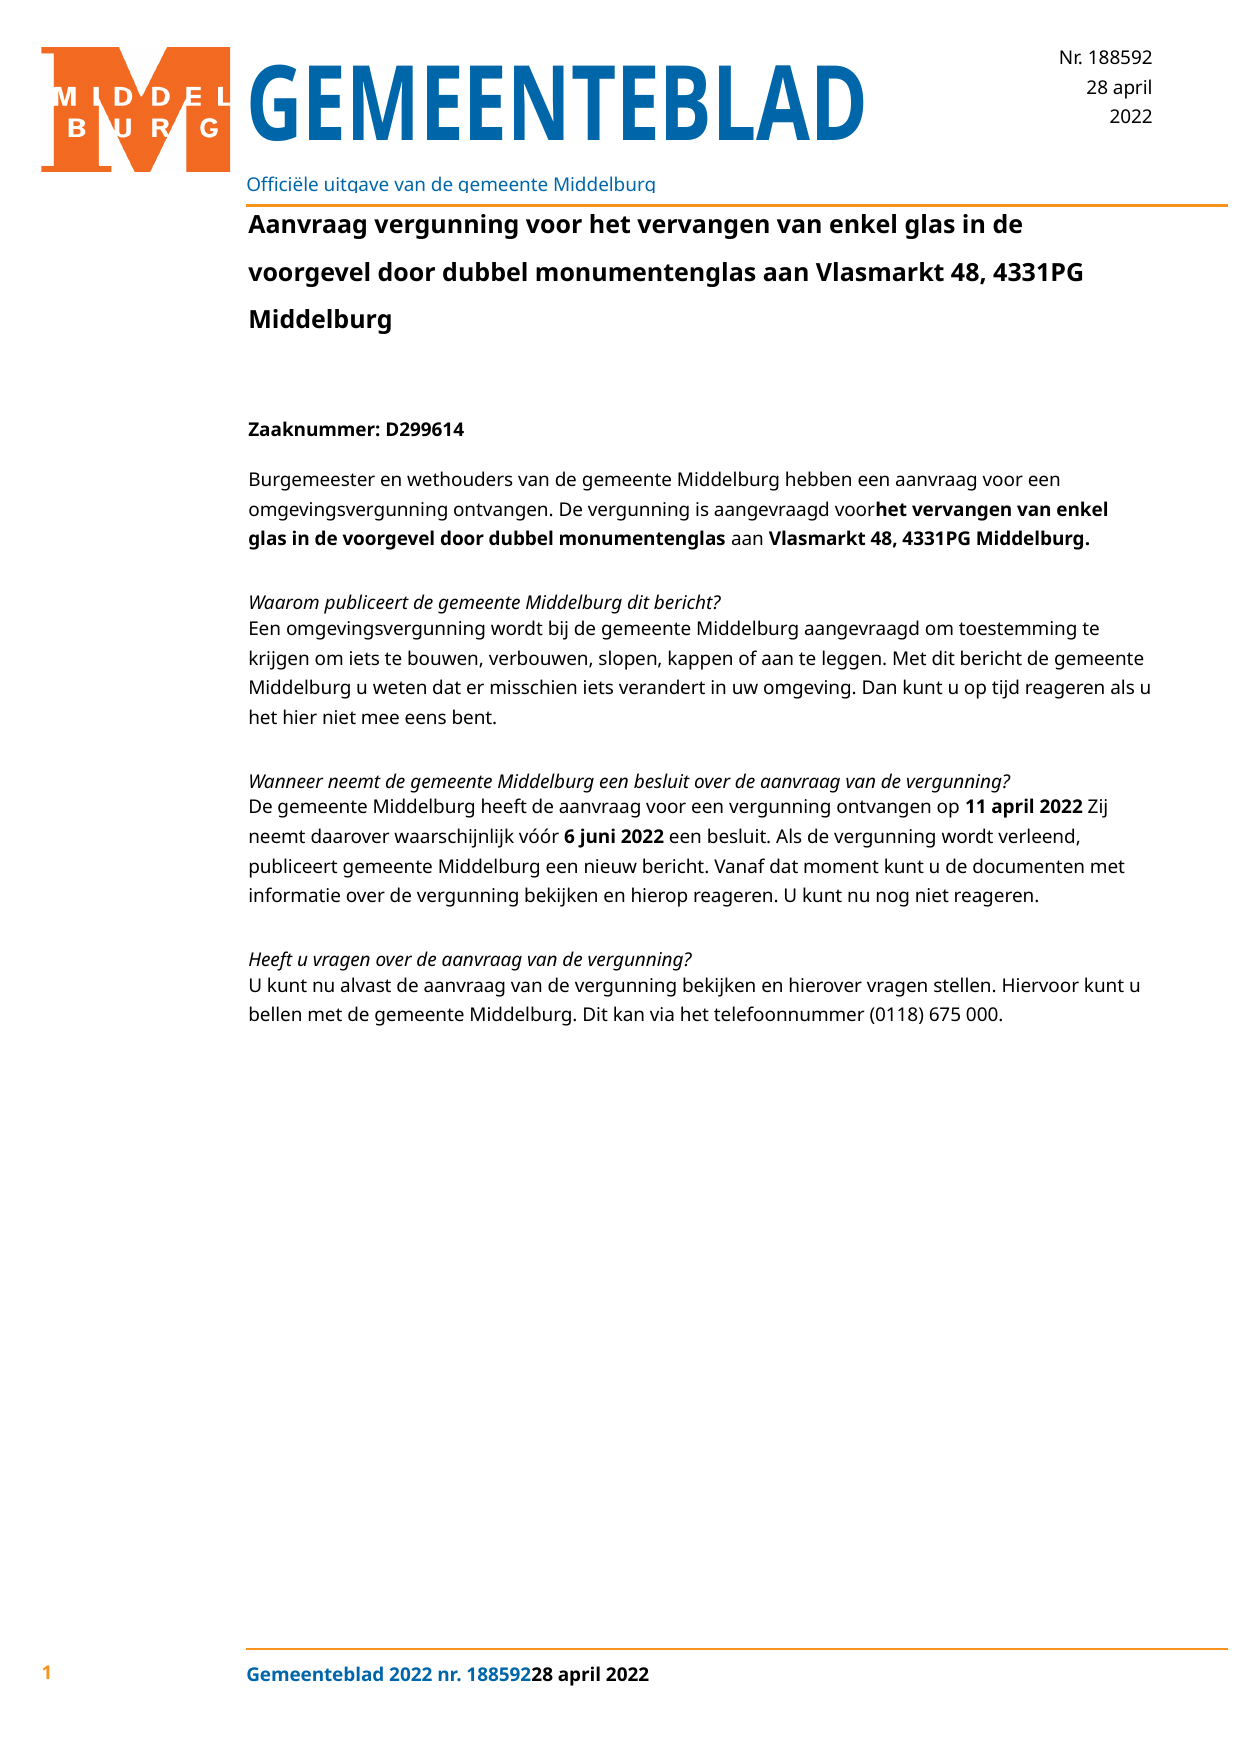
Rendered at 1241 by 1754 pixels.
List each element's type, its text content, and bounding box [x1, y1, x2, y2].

text Heeft u vragen over de aanvraag van de vergunning? [248, 946, 1152, 972]
text Aanvraag vergunning voor het vervangen van enkel glas in de voorgevel door dubbel monumentenglas aan Vlasmarkt 48, 4331PG Middelburg [248, 207, 1152, 336]
text Wanneer neemt de gemeente Middelburg een besluit over de aanvraag van de vergunning? [248, 768, 1152, 794]
picture [41, 47, 231, 172]
text U kunt nu alvast de aanvraag van de vergunning bekijken en hierover vragen stellen. Hiervoor kunt u bellen met de gemeente Middelburg. Dit kan via het telefoonnummer (0118) 675 000. [248, 972, 1152, 1027]
text Een omgevingsvergunning wordt bij de gemeente Middelburg aangevraagd om toestemming te krijgen om iets te bouwen, verbouwen, slopen, kappen of aan te leggen. Met dit bericht de gemeente Middelburg u weten dat er misschien iets verandert in uw omgeving. Dan kunt u op tijd reageren als u het hier niet mee eens bent. [248, 615, 1152, 730]
text Waarom publiceert de gemeente Middelburg dit bericht? [248, 589, 1152, 615]
text De gemeente Middelburg heeft de aanvraag voor een vergunning ontvangen op 11 april 2022 Zij neemt daarover waarschijnlijk vóór 6 juni 2022 een besluit. Als de vergunning wordt verleend, publiceert gemeente Middelburg een nieuw bericht. Vanaf dat moment kunt u de documenten met informatie over de vergunning bekijken en hierop reageren. U kunt nu nog niet reageren. [248, 794, 1152, 908]
text Burgemeester en wethouders van de gemeente Middelburg hebben een aanvraag voor een omgevingsvergunning ontvangen. De vergunning is aangevraagd voorhet vervangen van enkel glas in de voorgevel door dubbel monumentenglas aan Vlasmarkt 48, 4331PG Middelburg. [248, 466, 1152, 551]
text Zaaknummer: D299614 [248, 416, 1152, 442]
